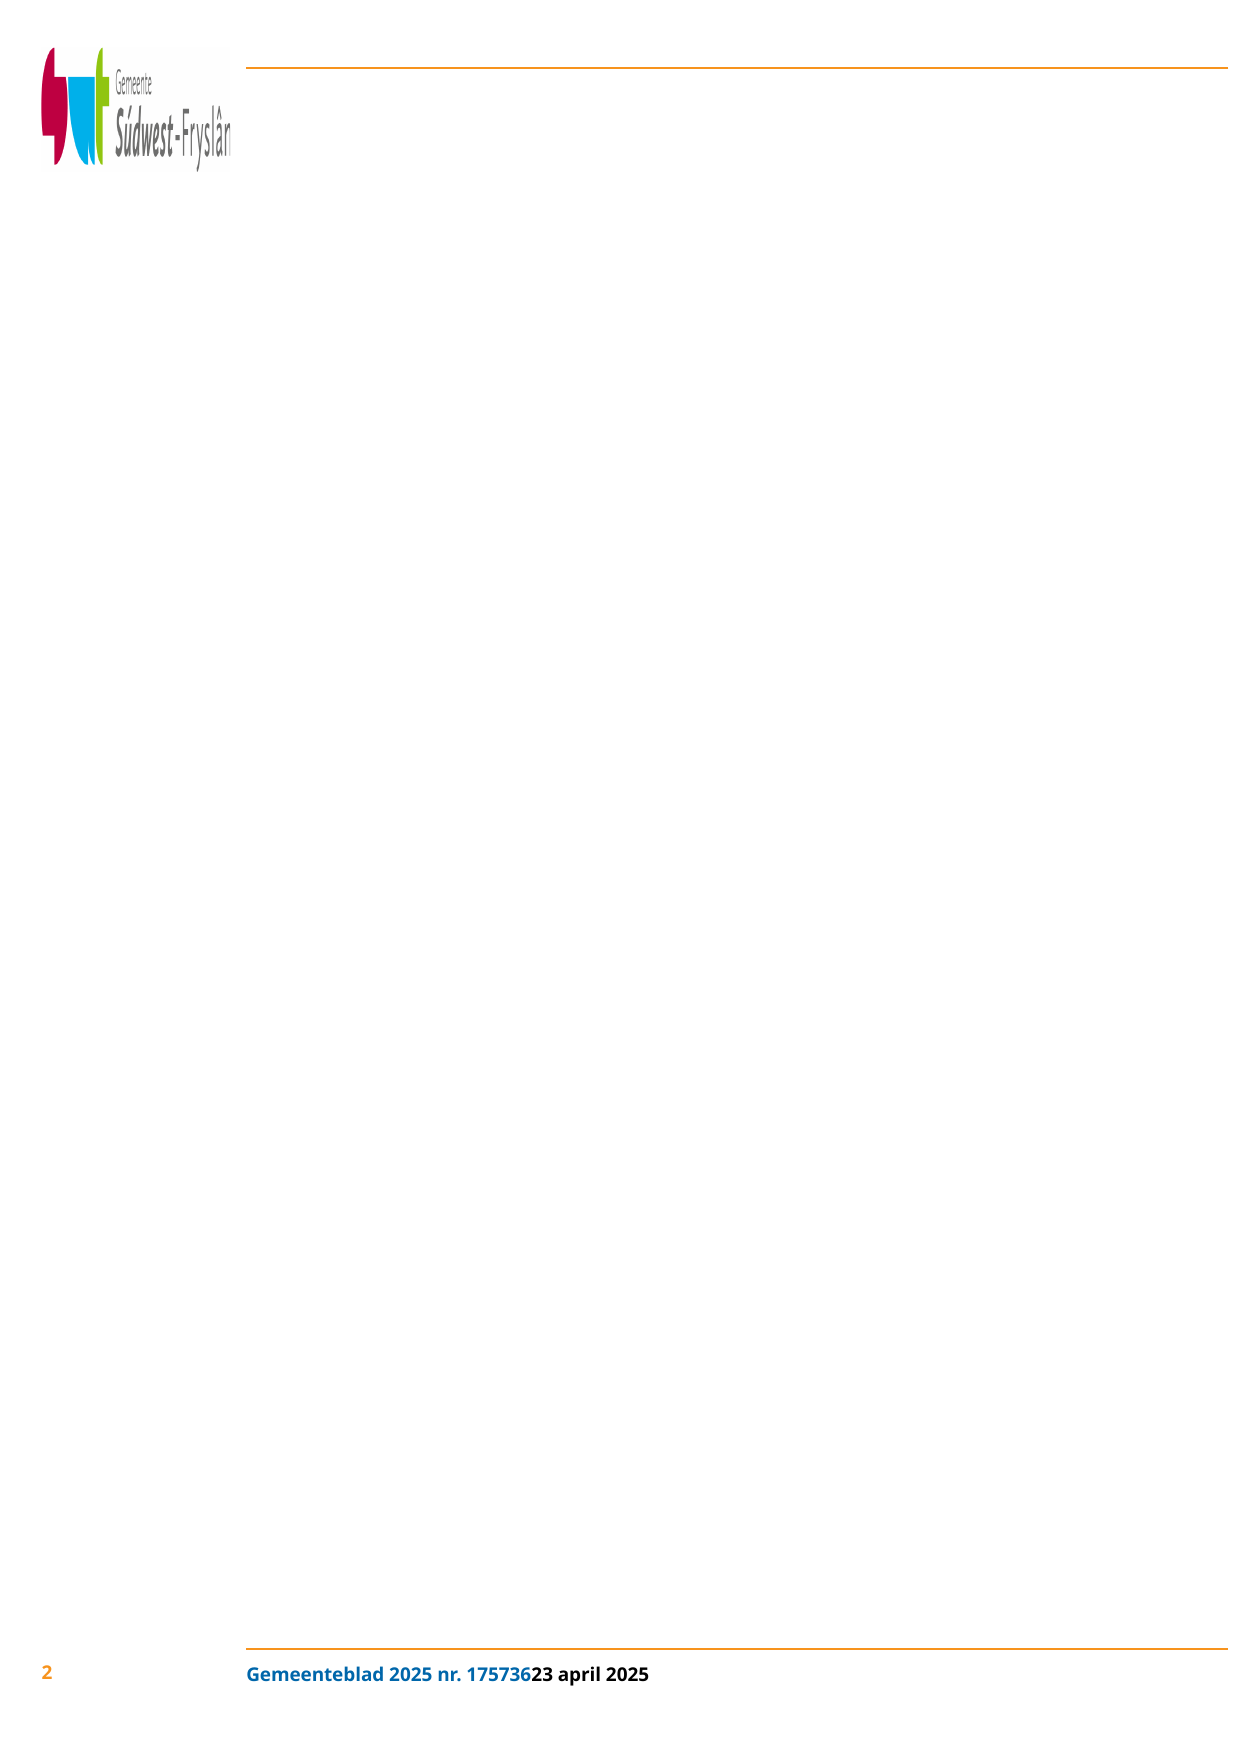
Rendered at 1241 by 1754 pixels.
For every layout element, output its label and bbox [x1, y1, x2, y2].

picture [41, 47, 231, 172]
